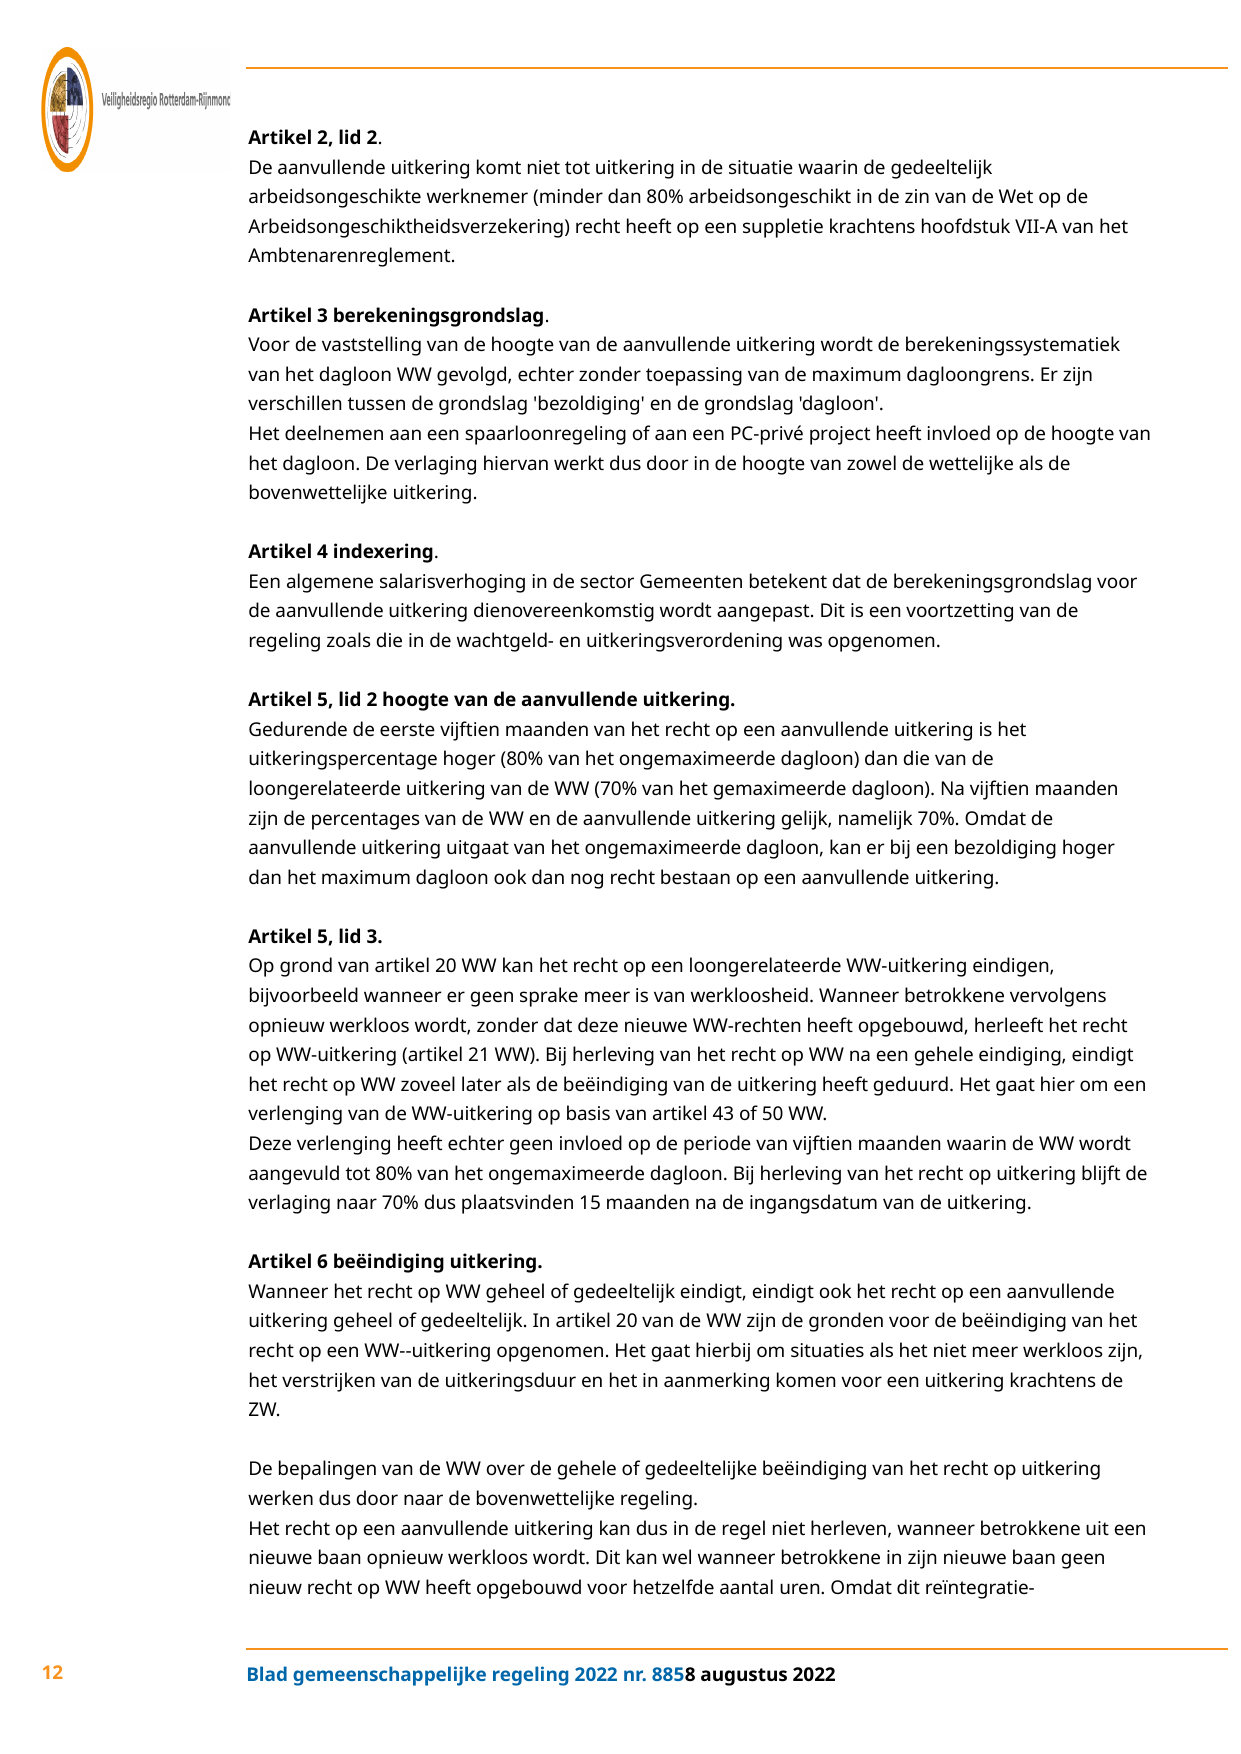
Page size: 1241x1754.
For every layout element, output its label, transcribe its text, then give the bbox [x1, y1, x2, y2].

text Artikel 6 beëindiging uitkering. [248, 1248, 1152, 1274]
text Artikel 5, lid 2 hoogte van de aanvullende uitkering. [248, 686, 1152, 712]
text De bepalingen van de WW over de gehele of gedeeltelijke beëindiging van het recht op uitkering werken dus door naar de bovenwettelijke regeling. [248, 1456, 1152, 1511]
picture [41, 47, 231, 172]
text Deze verlenging heeft echter geen invloed op de periode van vijftien maanden waarin de WW wordt aangevuld tot 80% van het ongemaximeerde dagloon. Bij herleving van het recht op uitkering blijft de verlaging naar 70% dus plaatsvinden 15 maanden na de ingangsdatum van de uitkering. [248, 1130, 1152, 1215]
text Voor de vaststelling van de hoogte van de aanvullende uitkering wordt de berekeningssystematiek van het dagloon WW gevolgd, echter zonder toepassing van de maximum dagloongrens. Er zijn verschillen tussen de grondslag 'bezoldiging' en de grondslag 'dagloon'. [248, 331, 1152, 416]
text Artikel 3 berekeningsgrondslag. [248, 302, 1152, 328]
text Artikel 5, lid 3. [248, 923, 1152, 949]
text Op grond van artikel 20 WW kan het recht op een loongerelateerde WW-uitkering eindigen, bijvoorbeeld wanneer er geen sprake meer is van werkloosheid. Wanneer betrokkene vervolgens opnieuw werkloos wordt, zonder dat deze nieuwe WW-rechten heeft opgebouwd, herleeft het recht op WW-uitkering (artikel 21 WW). Bij herleving van het recht op WW na een gehele eindiging, eindigt het recht op WW zoveel later als de beëindiging van de uitkering heeft geduurd. Het gaat hier om een verlenging van de WW-uitkering op basis van artikel 43 of 50 WW. [248, 953, 1152, 1126]
text Wanneer het recht op WW geheel of gedeeltelijk eindigt, eindigt ook het recht op een aanvullende uitkering geheel of gedeeltelijk. In artikel 20 van de WW zijn de gronden voor de beëindiging van het recht op een WW--uitkering opgenomen. Het gaat hierbij om situaties als het niet meer werkloos zijn, het verstrijken van de uitkeringsduur en het in aanmerking komen voor een uitkering krachtens de ZW. [248, 1278, 1152, 1422]
text Artikel 2, lid 2. [248, 124, 1152, 150]
text Een algemene salarisverhoging in de sector Gemeenten betekent dat de berekeningsgrondslag voor de aanvullende uitkering dienovereenkomstig wordt aangepast. Dit is een voortzetting van de regeling zoals die in de wachtgeld- en uitkeringsverordening was opgenomen. [248, 568, 1152, 653]
text De aanvullende uitkering komt niet tot uitkering in de situatie waarin de gedeeltelijk arbeidsongeschikte werknemer (minder dan 80% arbeidsongeschikt in de zin van de Wet op de Arbeidsongeschiktheidsverzekering) recht heeft op een suppletie krachtens hoofdstuk VII-A van het Ambtenarenreglement. [248, 154, 1152, 268]
text Artikel 4 indexering. [248, 538, 1152, 564]
text Gedurende de eerste vijftien maanden van het recht op een aanvullende uitkering is het uitkeringspercentage hoger (80% van het ongemaximeerde dagloon) dan die van de loongerelateerde uitkering van de WW (70% van het gemaximeerde dagloon). Na vijftien maanden zijn de percentages van de WW en de aanvullende uitkering gelijk, namelijk 70%. Omdat de aanvullende uitkering uitgaat van het ongemaximeerde dagloon, kan er bij een bezoldiging hoger dan het maximum dagloon ook dan nog recht bestaan op een aanvullende uitkering. [248, 716, 1152, 890]
text Het deelnemen aan een spaarloonregeling of aan een PC-privé project heeft invloed op de hoogte van het dagloon. De verlaging hiervan werkt dus door in de hoogte van zowel de wettelijke als de bovenwettelijke uitkering. [248, 420, 1152, 505]
text Het recht op een aanvullende uitkering kan dus in de regel niet herleven, wanneer betrokkene uit een nieuwe baan opnieuw werkloos wordt. Dit kan wel wanneer betrokkene in zijn nieuwe baan geen nieuw recht op WW heeft opgebouwd voor hetzelfde aantal uren. Omdat dit reïntegratie- [248, 1515, 1152, 1600]
